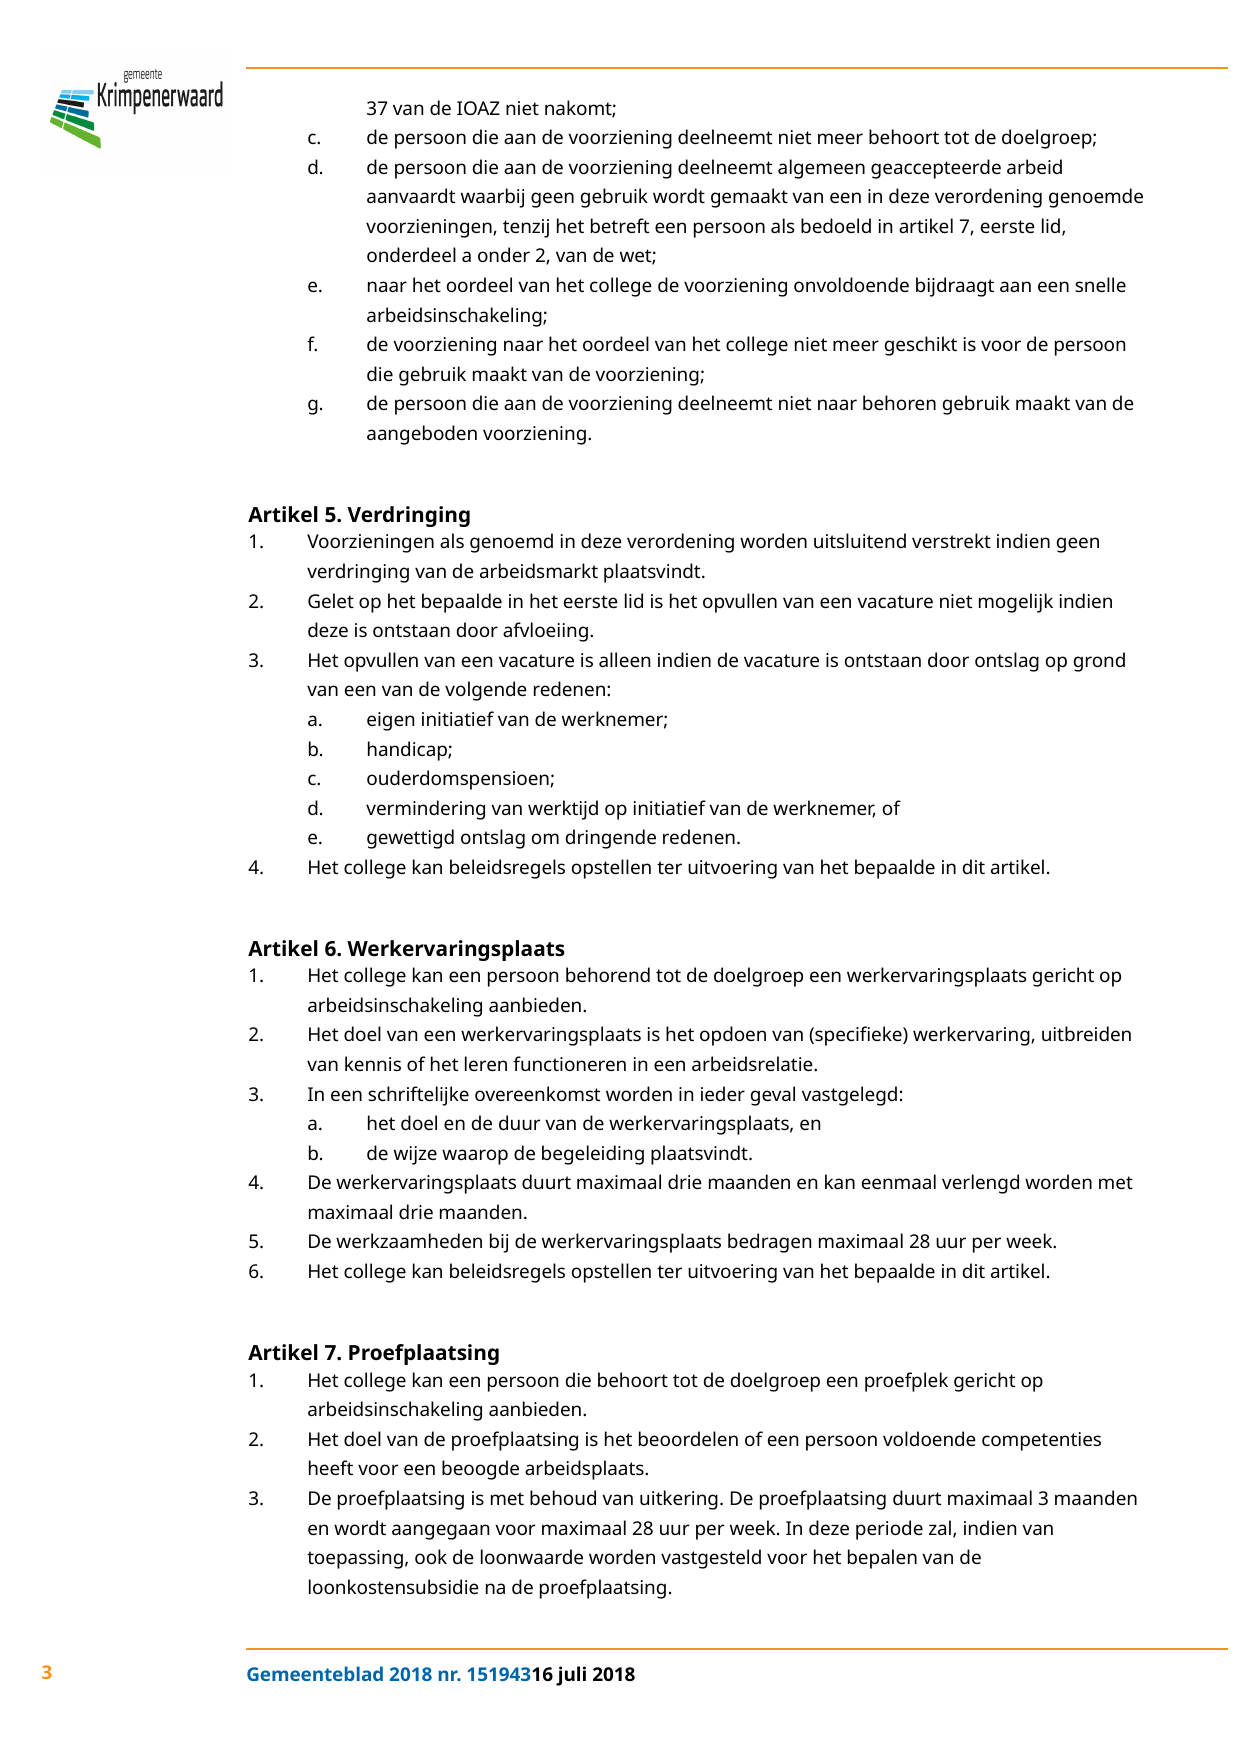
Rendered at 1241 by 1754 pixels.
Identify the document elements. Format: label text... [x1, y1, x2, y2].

list de wijze waarop de begeleiding plaatsvindt. [307, 1140, 1152, 1166]
list Het opvullen van een vacature is alleen indien de vacature is ontstaan door ontslag op grond van een van de volgende redenen: [248, 647, 1152, 702]
list Voorzieningen als genoemd in deze verordening worden uitsluitend verstrekt indien geen verdringing van de arbeidsmarkt plaatsvindt. [248, 529, 1152, 584]
list Het college kan een persoon die behoort tot de doelgroep een proefplek gericht op arbeidsinschakeling aanbieden. [248, 1367, 1152, 1422]
list Het college kan beleidsregels opstellen ter uitvoering van het bepaalde in dit artikel. [248, 854, 1152, 880]
list eigen initiatief van de werknemer; [307, 706, 1152, 732]
text Artikel 7. Proefplaatsing [248, 1338, 1152, 1367]
list In een schriftelijke overeenkomst worden in ieder geval vastgelegd: [248, 1081, 1152, 1107]
list de persoon die aan de voorziening deelneemt niet naar behoren gebruik maakt van de aangeboden voorziening. [307, 391, 1152, 446]
list Gelet op het bepaalde in het eerste lid is het opvullen van een vacature niet mogelijk indien deze is ontstaan door afvloeiing. [248, 588, 1152, 643]
text Artikel 6. Werkervaringsplaats [248, 934, 1152, 962]
list het doel en de duur van de werkervaringsplaats, en [307, 1110, 1152, 1136]
list 37 van de IOAZ niet nakomt; [307, 95, 1152, 121]
list vermindering van werktijd op initiatief van de werknemer, of [307, 795, 1152, 821]
list handicap; [307, 736, 1152, 761]
list De werkzaamheden bij de werkervaringsplaats bedragen maximaal 28 uur per week. [248, 1229, 1152, 1254]
list Het college kan beleidsregels opstellen ter uitvoering van het bepaalde in dit artikel. [248, 1258, 1152, 1284]
list de voorziening naar het oordeel van het college niet meer geschikt is voor de persoon die gebruik maakt van de voorziening; [307, 331, 1152, 387]
text Artikel 5. Verdringing [248, 500, 1152, 529]
list naar het oordeel van het college de voorziening onvoldoende bijdraagt aan een snelle arbeidsinschakeling; [307, 272, 1152, 328]
list Het doel van een werkervaringsplaats is het opdoen van (specifieke) werkervaring, uitbreiden van kennis of het leren functioneren in een arbeidsrelatie. [248, 1022, 1152, 1077]
list De proefplaatsing is met behoud van uitkering. De proefplaatsing duurt maximaal 3 maanden en wordt aangegaan voor maximaal 28 uur per week. In deze periode zal, indien van toepassing, ook de loonwaarde worden vastgesteld voor het bepalen van de loonkostensubsidie na de proefplaatsing. [248, 1485, 1152, 1599]
list De werkervaringsplaats duurt maximaal drie maanden en kan eenmaal verlengd worden met maximaal drie maanden. [248, 1169, 1152, 1225]
picture [41, 47, 231, 172]
list gewettigd ontslag om dringende redenen. [307, 824, 1152, 850]
list de persoon die aan de voorziening deelneemt niet meer behoort tot de doelgroep; [307, 124, 1152, 150]
list Het college kan een persoon behorend tot de doelgroep een werkervaringsplaats gericht op arbeidsinschakeling aanbieden. [248, 962, 1152, 1018]
list de persoon die aan de voorziening deelneemt algemeen geaccepteerde arbeid aanvaardt waarbij geen gebruik wordt gemaakt van een in deze verordening genoemde voorzieningen, tenzij het betreft een persoon als bedoeld in artikel 7, eerste lid, onderdeel a onder 2, van de wet; [307, 154, 1152, 268]
list ouderdomspensioen; [307, 765, 1152, 791]
list Het doel van de proefplaatsing is het beoordelen of een persoon voldoende competenties heeft voor een beoogde arbeidsplaats. [248, 1426, 1152, 1481]
